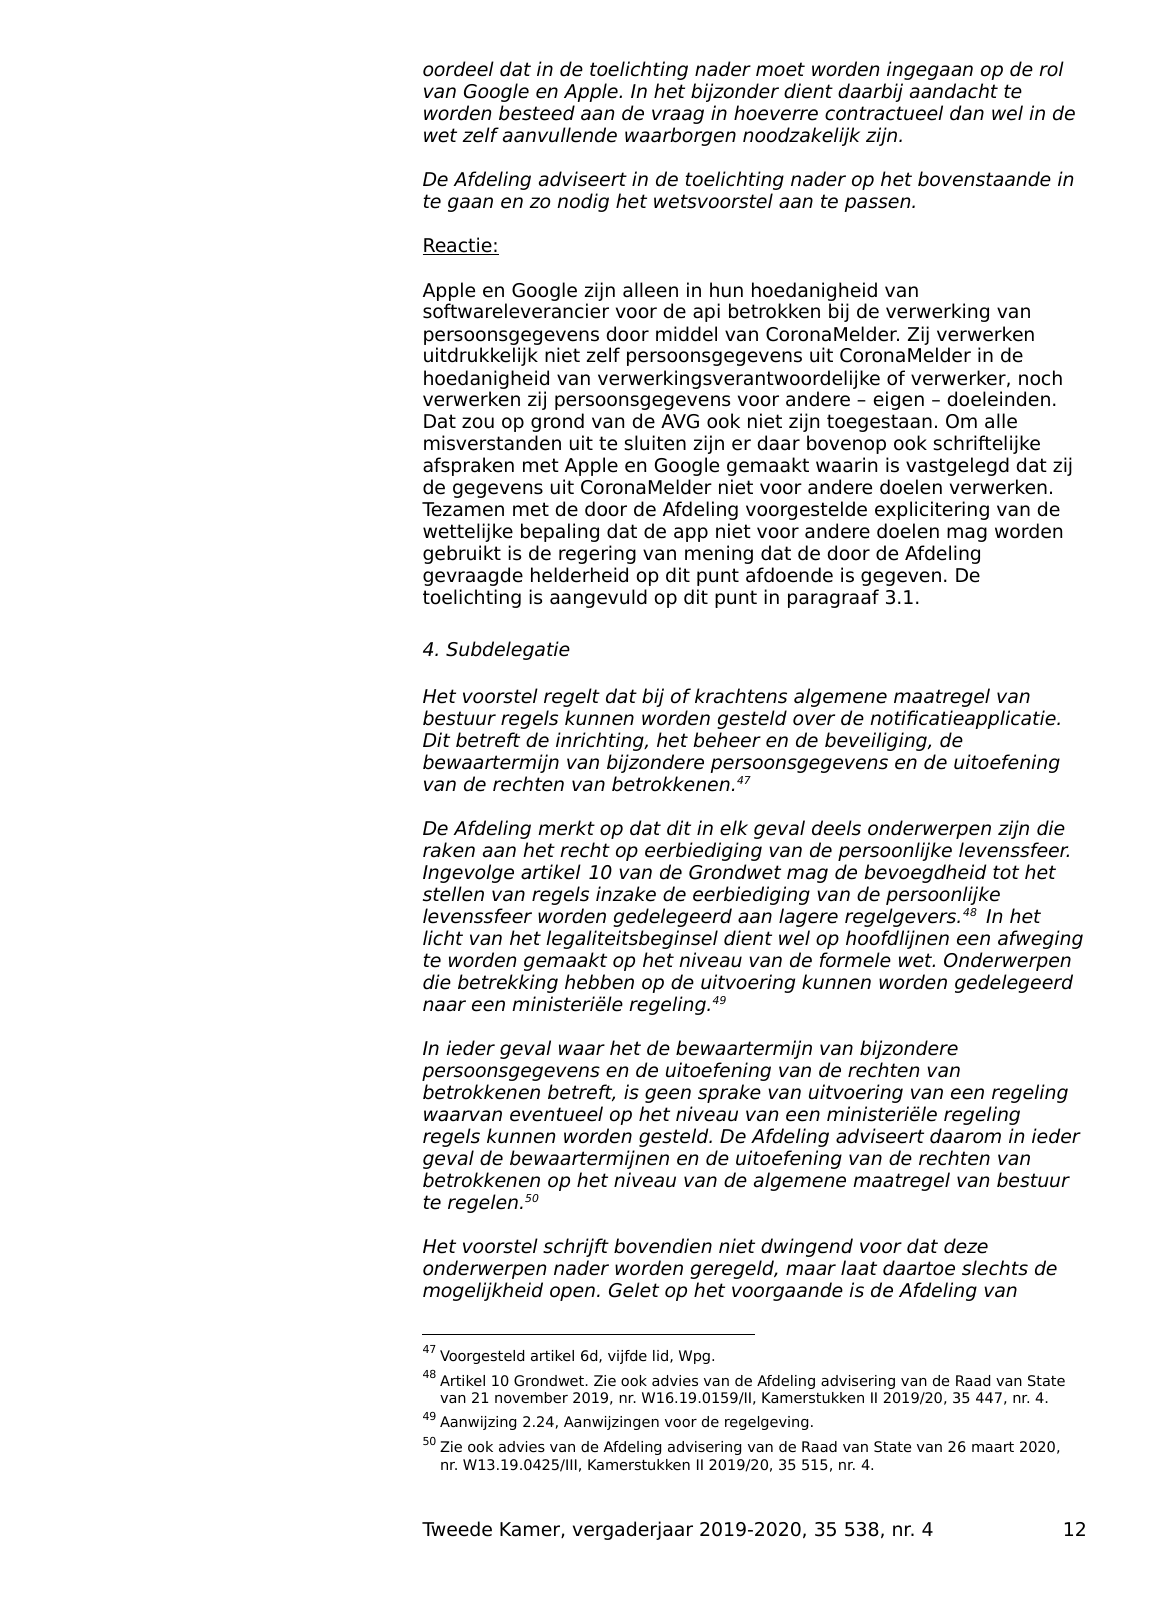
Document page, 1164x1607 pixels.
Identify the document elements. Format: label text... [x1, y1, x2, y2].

subtitle Reactie: [422, 235, 1087, 257]
text oordeel dat in de toelichting nader moet worden ingegaan op de rol van Google en Apple. In het bijzonder dient daarbij aandacht te worden besteed aan de vraag in hoeverre contractueel dan wel in de wet zelf aanvullende waarborgen noodzakelijk zijn. [422, 59, 1087, 147]
text Het voorstel regelt dat bij of krachtens algemene maatregel van bestuur regels kunnen worden gesteld over de notificatieapplicatie. Dit betreft de inrichting, het beheer en de beveiliging, de bewaartermijn van bijzondere persoonsgegevens en de uitoefening van de rechten van betrokkenen. [422, 686, 1087, 796]
text Apple en Google zijn alleen in hun hoedanigheid van softwareleverancier voor de api betrokken bij de verwerking van persoonsgegevens door middel van CoronaMelder. Zij verwerken uitdrukkelijk niet zelf persoonsgegevens uit CoronaMelder in de hoedanigheid van verwerkingsverantwoordelijke of verwerker, noch verwerken zij persoonsgegevens voor andere – eigen – doeleinden. Dat zou op grond van de AVG ook niet zijn toegestaan. Om alle misverstanden uit te sluiten zijn er daar bovenop ook schriftelijke afspraken met Apple en Google gemaakt waarin is vastgelegd dat zij de gegevens uit CoronaMelder niet voor andere doelen verwerken. Tezamen met de door de Afdeling voorgestelde explicitering van de wettelijke bepaling dat de app niet voor andere doelen mag worden gebruikt is de regering van mening dat de door de Afdeling gevraagde helderheid op dit punt afdoende is gegeven. De toelichting is aangevuld op dit punt in paragraaf 3.1. [422, 279, 1087, 609]
text De Afdeling merkt op dat dit in elk geval deels onderwerpen zijn die raken aan het recht op eerbiediging van de persoonlijke levenssfeer. Ingevolge artikel 10 van de Grondwet mag de bevoegdheid tot het stellen van regels inzake de eerbiediging van de persoonlijke levenssfeer worden gedelegeerd aan lagere regelgevers. In het licht van het legaliteitsbeginsel dient wel op hoofdlijnen een afweging te worden gemaakt op het niveau van de formele wet. Onderwerpen die betrekking hebben op de uitvoering kunnen worden gedelegeerd naar een ministeriële regeling. [422, 818, 1087, 1016]
text Zie ook advies van de Afdeling advisering van de Raad van State van 26 maart 2020, nr. W13.19.0425/III, Kamerstukken II 2019/20, 35 515, nr. 4. [422, 1435, 1087, 1474]
text Voorgesteld artikel 6d, vijfde lid, Wpg. [422, 1343, 1087, 1366]
text De Afdeling adviseert in de toelichting nader op het bovenstaande in te gaan en zo nodig het wetsvoorstel aan te passen. [422, 169, 1087, 213]
text Aanwijzing 2.24, Aanwijzingen voor de regelgeving. [422, 1410, 1087, 1432]
subtitle 4. Subdelegatie [422, 639, 1087, 661]
text Het voorstel schrijft bovendien niet dwingend voor dat deze onderwerpen nader worden geregeld, maar laat daartoe slechts de mogelijkheid open. Gelet op het voorgaande is de Afdeling van [422, 1236, 1087, 1302]
text Artikel 10 Grondwet. Zie ook advies van de Afdeling advisering van de Raad van State van 21 november 2019, nr. W16.19.0159/II, Kamerstukken II 2019/20, 35 447, nr. 4. [422, 1368, 1087, 1407]
text In ieder geval waar het de bewaartermijn van bijzondere persoonsgegevens en de uitoefening van de rechten van betrokkenen betreft, is geen sprake van uitvoering van een regeling waarvan eventueel op het niveau van een ministeriële regeling regels kunnen worden gesteld. De Afdeling adviseert daarom in ieder geval de bewaartermijnen en de uitoefening van de rechten van betrokkenen op het niveau van de algemene maatregel van bestuur te regelen. [422, 1038, 1087, 1214]
